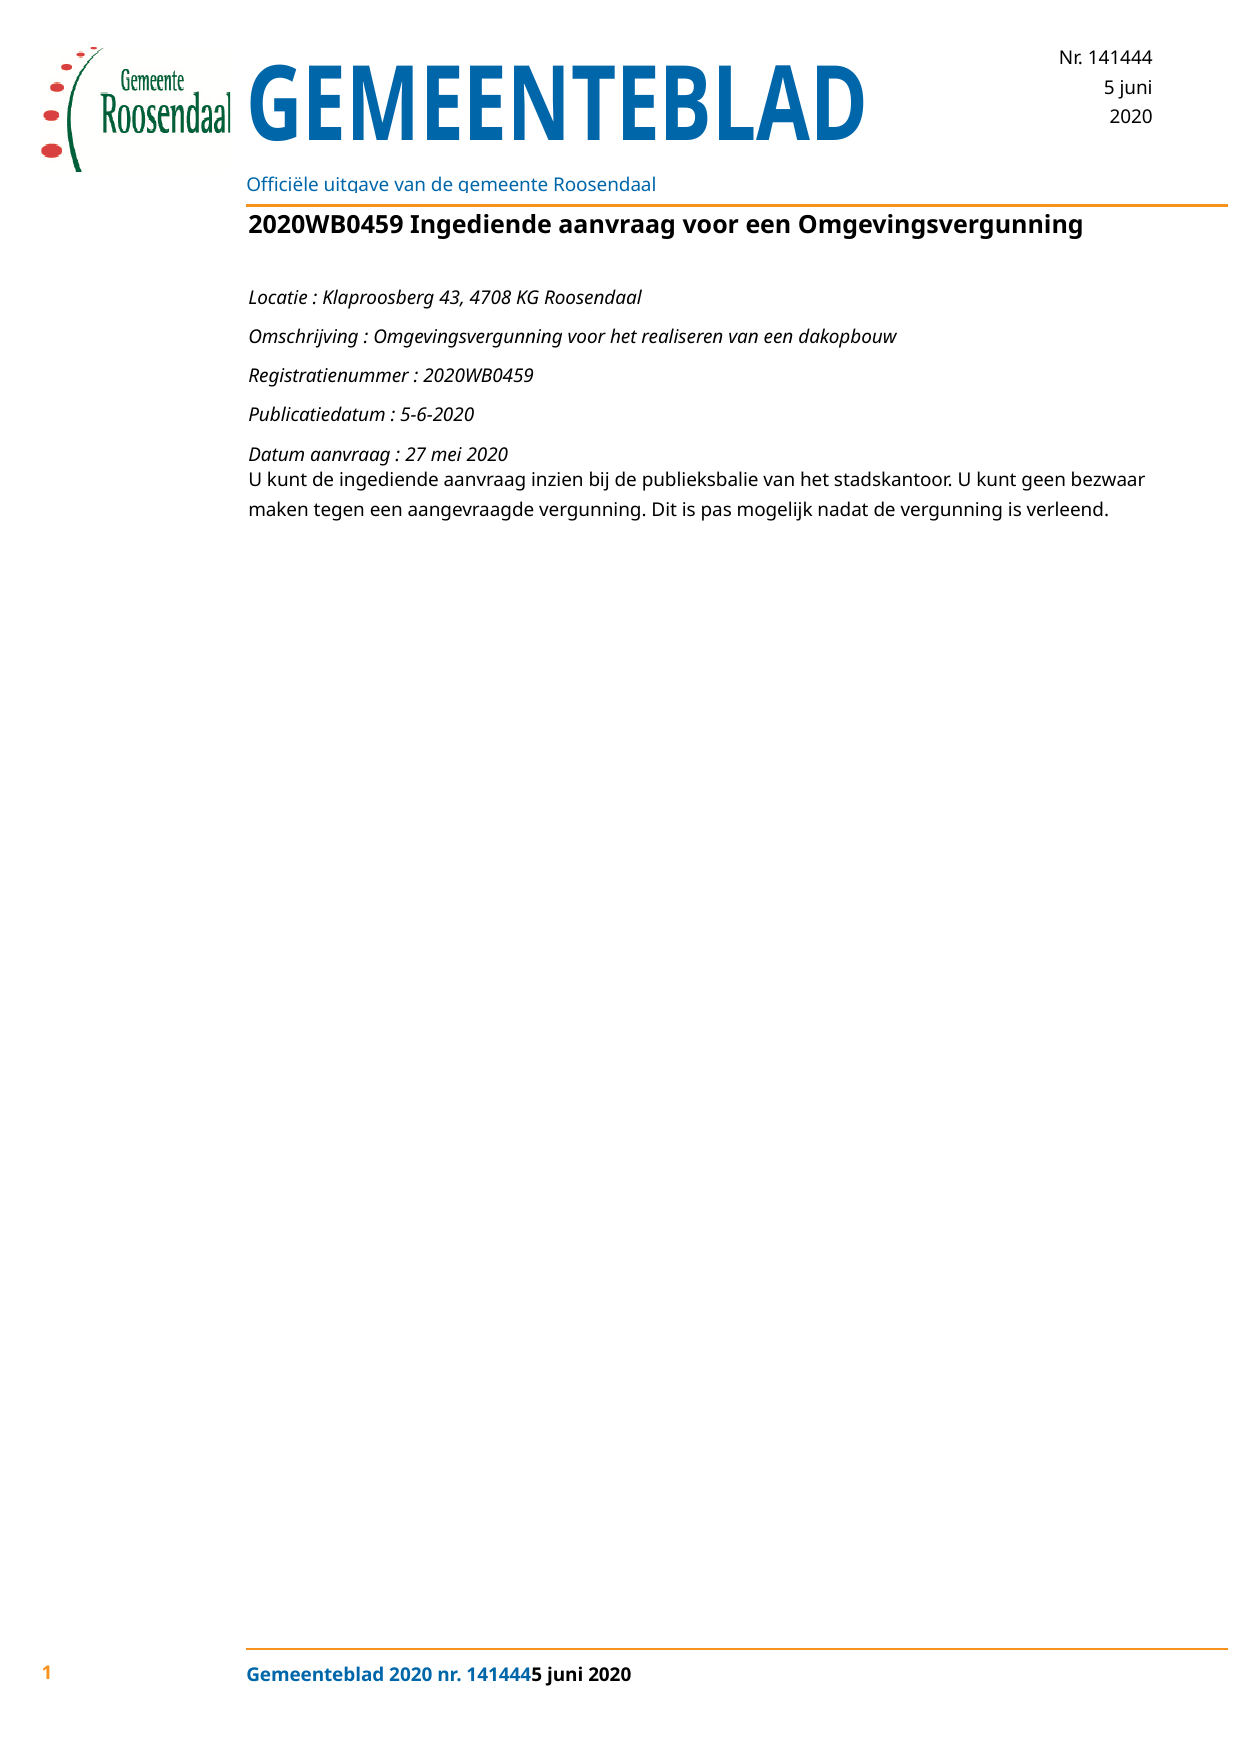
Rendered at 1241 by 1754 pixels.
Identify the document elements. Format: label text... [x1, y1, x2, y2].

text 2020WB0459 Ingediende aanvraag voor een Omgevingsvergunning [248, 207, 1152, 241]
text Omschrijving : Omgevingsvergunning voor het realiseren van een dakopbouw [248, 323, 1152, 349]
text Datum aanvraag : 27 mei 2020 [248, 441, 1152, 467]
text U kunt de ingediende aanvraag inzien bij de publieksbalie van het stadskantoor. U kunt geen bezwaar maken tegen een aangevraagde vergunning. Dit is pas mogelijk nadat de vergunning is verleend. [248, 467, 1152, 522]
text Locatie : Klaproosberg 43, 4708 KG Roosendaal [248, 284, 1152, 309]
text Registratienummer : 2020WB0459 [248, 362, 1152, 388]
picture [41, 47, 231, 172]
text Publicatiedatum : 5-6-2020 [248, 402, 1152, 427]
